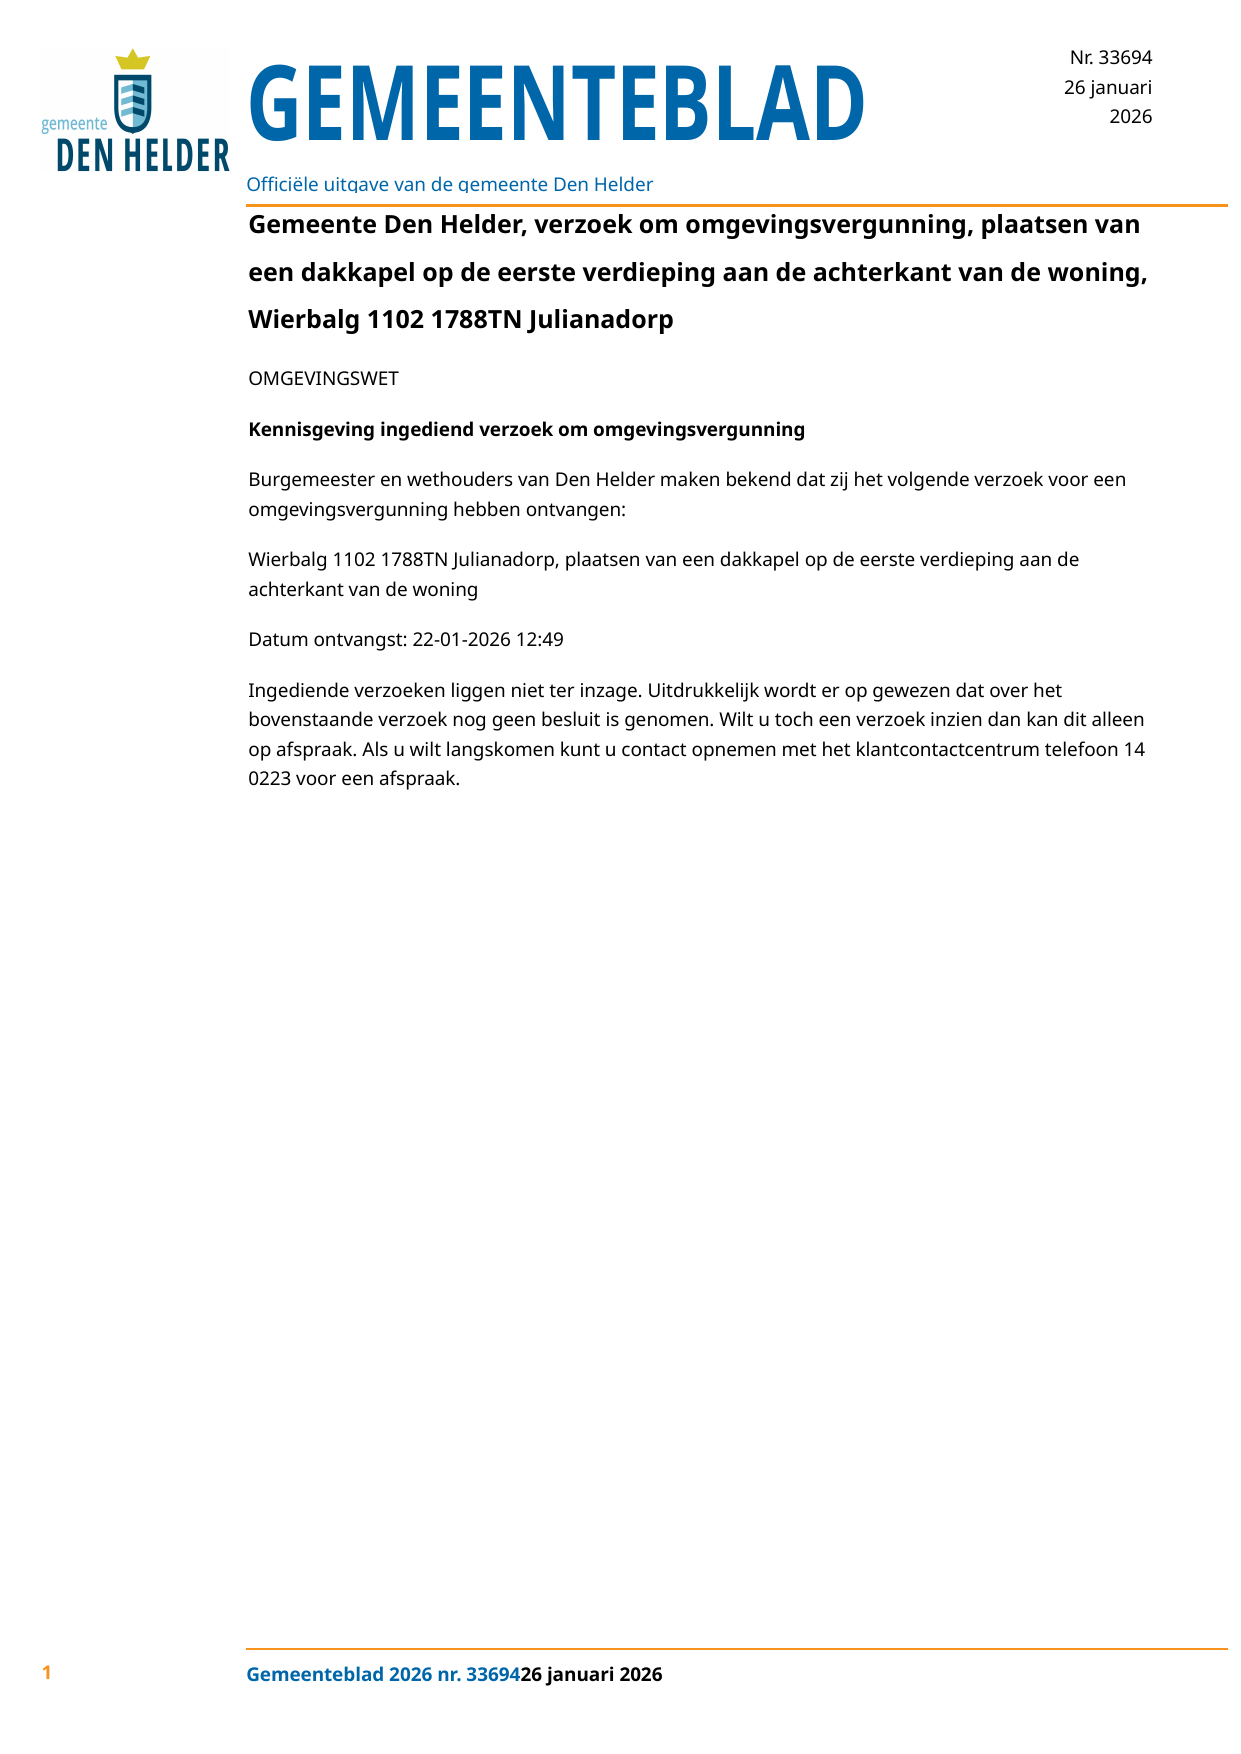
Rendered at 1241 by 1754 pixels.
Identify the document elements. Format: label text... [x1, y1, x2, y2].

text Gemeente Den Helder, verzoek om omgevingsvergunning, plaatsen van een dakkapel op de eerste verdieping aan de achterkant van de woning, Wierbalg 1102 1788TN Julianadorp [248, 207, 1152, 336]
picture [220, 160, 224, 172]
picture [41, 47, 231, 172]
picture [130, 157, 135, 172]
text OMGEVINGSWET [248, 366, 1152, 391]
text Datum ontvangst: 22-01-2026 12:49 [248, 626, 1152, 652]
picture [182, 144, 187, 165]
picture [100, 154, 106, 172]
text Burgemeester en wethouders van Den Helder maken bekend dat zij het volgende verzoek voor een omgevingsvergunning hebben ontvangen: [248, 466, 1152, 522]
picture [63, 144, 68, 165]
text Wierbalg 1102 1788TN Julianadorp, plaatsen van een dakkapel op de eerste verdieping aan de achterkant van de woning [248, 546, 1152, 602]
text Ingediende verzoeken liggen niet ter inzage. Uitdrukkelijk wordt er op gewezen dat over het bovenstaande verzoek nog geen besluit is genomen. Wilt u toch een verzoek inzien dan kan dit alleen op afspraak. Als u wilt langskomen kunt u contact opnemen met het klantcontactcentrum telefoon 14 0223 voor een afspraak. [248, 677, 1152, 791]
text Kennisgeving ingediend verzoek om omgevingsvergunning [248, 416, 1152, 442]
